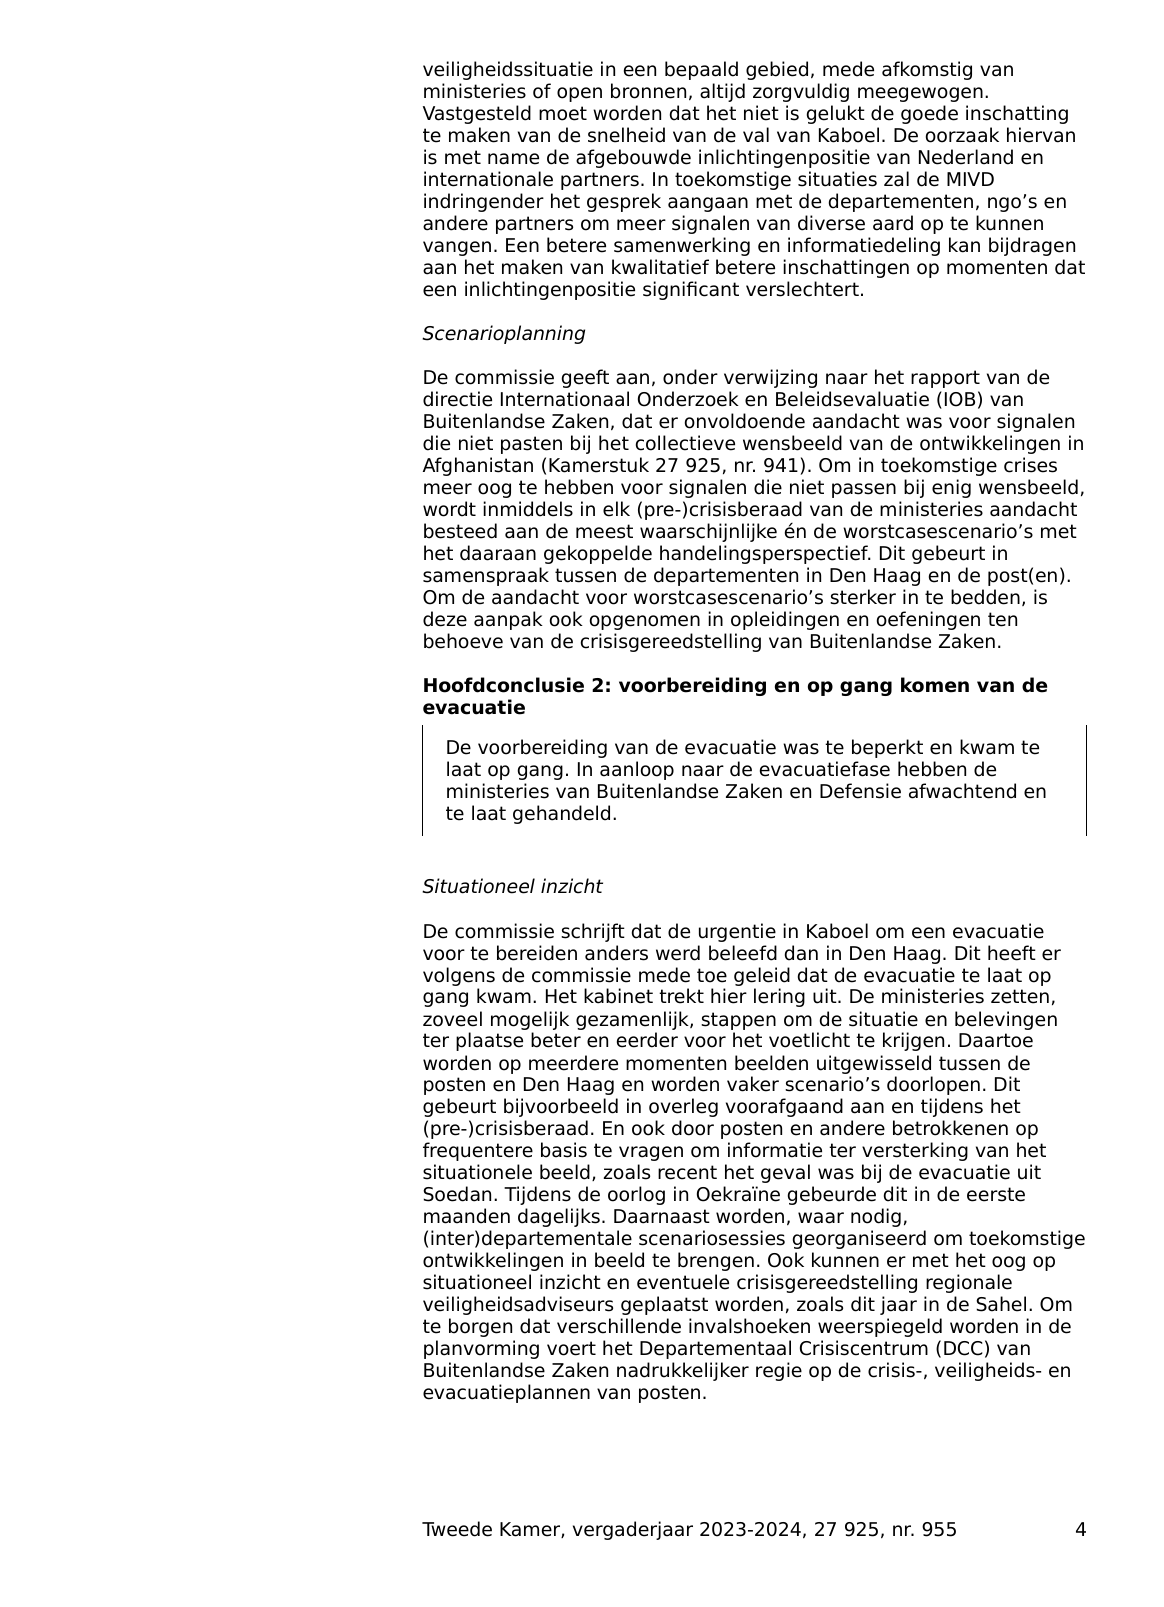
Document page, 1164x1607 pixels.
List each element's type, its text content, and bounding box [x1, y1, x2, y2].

subtitle Scenarioplanning [422, 323, 1087, 345]
text veiligheidssituatie in een bepaald gebied, mede afkomstig van ministeries of open bronnen, altijd zorgvuldig meegewogen. Vastgesteld moet worden dat het niet is gelukt de goede inschatting te maken van de snelheid van de val van Kaboel. De oorzaak hiervan is met name de afgebouwde inlichtingenpositie van Nederland en internationale partners. In toekomstige situaties zal de MIVD indringender het gesprek aangaan met de departementen, ngo’s en andere partners om meer signalen van diverse aard op te kunnen vangen. Een betere samenwerking en informatiedeling kan bijdragen aan het maken van kwalitatief betere inschattingen op momenten dat een inlichtingenpositie significant verslechtert. [422, 59, 1087, 301]
subtitle Hoofdconclusie 2: voorbereiding en op gang komen van de evacuatie [422, 675, 1087, 719]
table_header De voorbereiding van de evacuatie was te beperkt en kwam te laat op gang. In aanloop naar de evacuatiefase hebben de ministeries van Buitenlandse Zaken en Defensie afwachtend en te laat gehandeld. [423, 725, 1086, 836]
subtitle Situationeel inzicht [422, 876, 1087, 898]
text De commissie schrijft dat de urgentie in Kaboel om een evacuatie voor te bereiden anders werd beleefd dan in Den Haag. Dit heeft er volgens de commissie mede toe geleid dat de evacuatie te laat op gang kwam. Het kabinet trekt hier lering uit. De ministeries zetten, zoveel mogelijk gezamenlijk, stappen om de situatie en belevingen ter plaatse beter en eerder voor het voetlicht te krijgen. Daartoe worden op meerdere momenten beelden uitgewisseld tussen de posten en Den Haag en worden vaker scenario’s doorlopen. Dit gebeurt bijvoorbeeld in overleg voorafgaand aan en tijdens het (pre-)crisisberaad. En ook door posten en andere betrokkenen op frequentere basis te vragen om informatie ter versterking van het situationele beeld, zoals recent het geval was bij de evacuatie uit Soedan. Tijdens de oorlog in Oekraïne gebeurde dit in de eerste maanden dagelijks. Daarnaast worden, waar nodig, (inter)departementale scenariosessies georganiseerd om toekomstige ontwikkelingen in beeld te brengen. Ook kunnen er met het oog op situationeel inzicht en eventuele crisisgereedstelling regionale veiligheidsadviseurs geplaatst worden, zoals dit jaar in de Sahel. Om te borgen dat verschillende invalshoeken weerspiegeld worden in de planvorming voert het Departementaal Crisiscentrum (DCC) van Buitenlandse Zaken nadrukkelijker regie op de crisis-, veiligheids- en evacuatieplannen van posten. [422, 921, 1087, 1404]
text De commissie geeft aan, onder verwijzing naar het rapport van de directie Internationaal Onderzoek en Beleidsevaluatie (IOB) van Buitenlandse Zaken, dat er onvoldoende aandacht was voor signalen die niet pasten bij het collectieve wensbeeld van de ontwikkelingen in Afghanistan (Kamerstuk 27 925, nr. 941). Om in toekomstige crises meer oog te hebben voor signalen die niet passen bij enig wensbeeld, wordt inmiddels in elk (pre-)crisisberaad van de ministeries aandacht besteed aan de meest waarschijnlijke én de worstcasescenario’s met het daaraan gekoppelde handelingsperspectief. Dit gebeurt in samenspraak tussen de departementen in Den Haag en de post(en). Om de aandacht voor worstcasescenario’s sterker in te bedden, is deze aanpak ook opgenomen in opleidingen en oefeningen ten behoeve van de crisisgereedstelling van Buitenlandse Zaken. [422, 367, 1087, 653]
